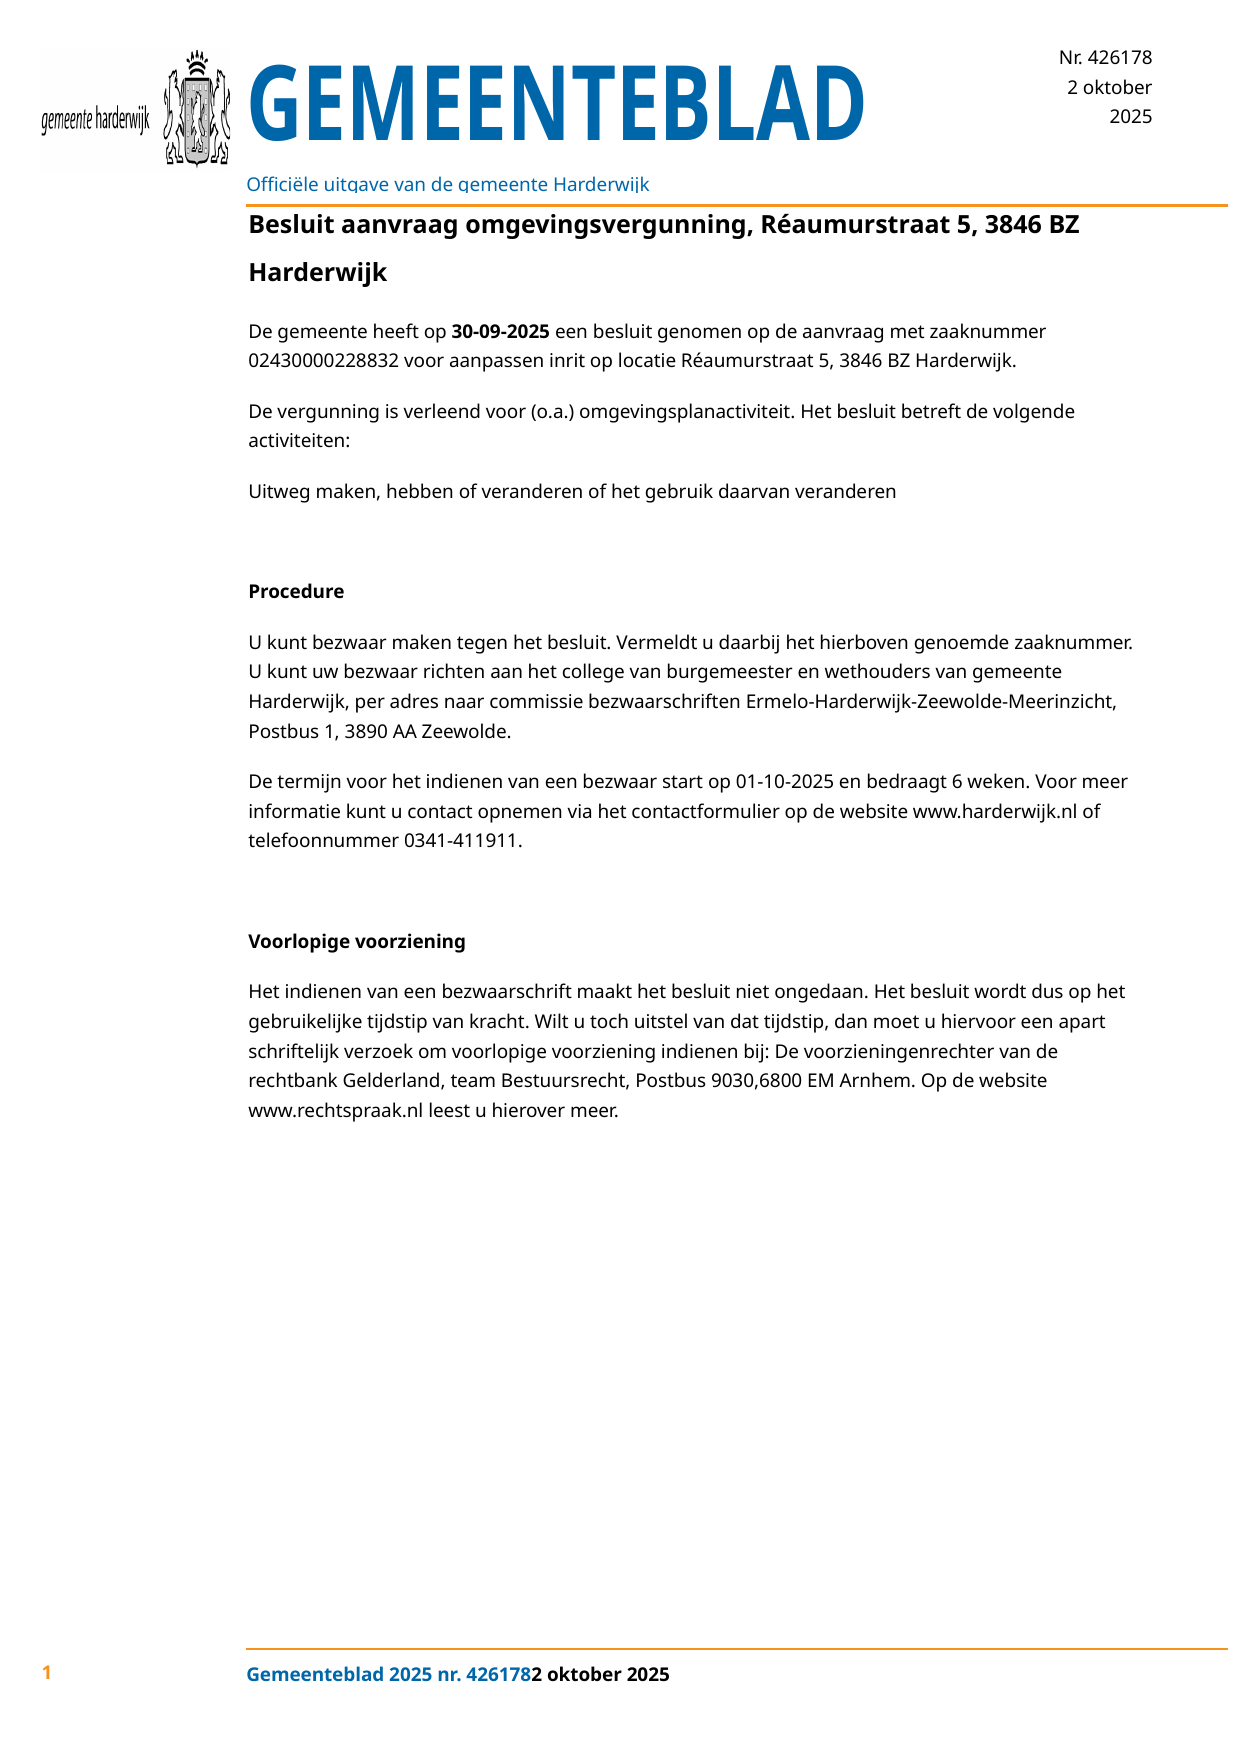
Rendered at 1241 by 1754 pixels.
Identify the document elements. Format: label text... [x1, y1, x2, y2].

text U kunt bezwaar maken tegen het besluit. Vermeldt u daarbij het hierboven genoemde zaaknummer. U kunt uw bezwaar richten aan het college van burgemeester en wethouders van gemeente Harderwijk, per adres naar commissie bezwaarschriften Ermelo-Harderwijk-Zeewolde-Meerinzicht, Postbus 1, 3890 AA Zeewolde. [248, 629, 1152, 744]
text Het indienen van een bezwaarschrift maakt het besluit niet ongedaan. Het besluit wordt dus op het gebruikelijke tijdstip van kracht. Wilt u toch uitstel van dat tijdstip, dan moet u hiervoor een apart schriftelijk verzoek om voorlopige voorziening indienen bij: De voorzieningenrechter van de rechtbank Gelderland, team Bestuursrecht, Postbus 9030,6800 EM Arnhem. Op de website www.rechtspraak.nl leest u hierover meer. [248, 979, 1152, 1123]
text Uitweg maken, hebben of veranderen of het gebruik daarvan veranderen [248, 478, 1152, 504]
picture [41, 47, 231, 172]
text De gemeente heeft op 30-09-2025 een besluit genomen op de aanvraag met zaaknummer 02430000228832 voor aanpassen inrit op locatie Réaumurstraat 5, 3846 BZ Harderwijk. [248, 318, 1152, 373]
text Procedure [248, 579, 1152, 604]
text De termijn voor het indienen van een bezwaar start op 01-10-2025 en bedraagt 6 weken. Voor meer informatie kunt u contact opnemen via het contactformulier op de website www.harderwijk.nl of telefoonnummer 0341-411911. [248, 768, 1152, 853]
text Voorlopige voorziening [248, 928, 1152, 954]
text Besluit aanvraag omgevingsvergunning, Réaumurstraat 5, 3846 BZ Harderwijk [248, 207, 1152, 288]
text De vergunning is verleend voor (o.a.) omgevingsplanactiviteit. Het besluit betreft de volgende activiteiten: [248, 398, 1152, 453]
